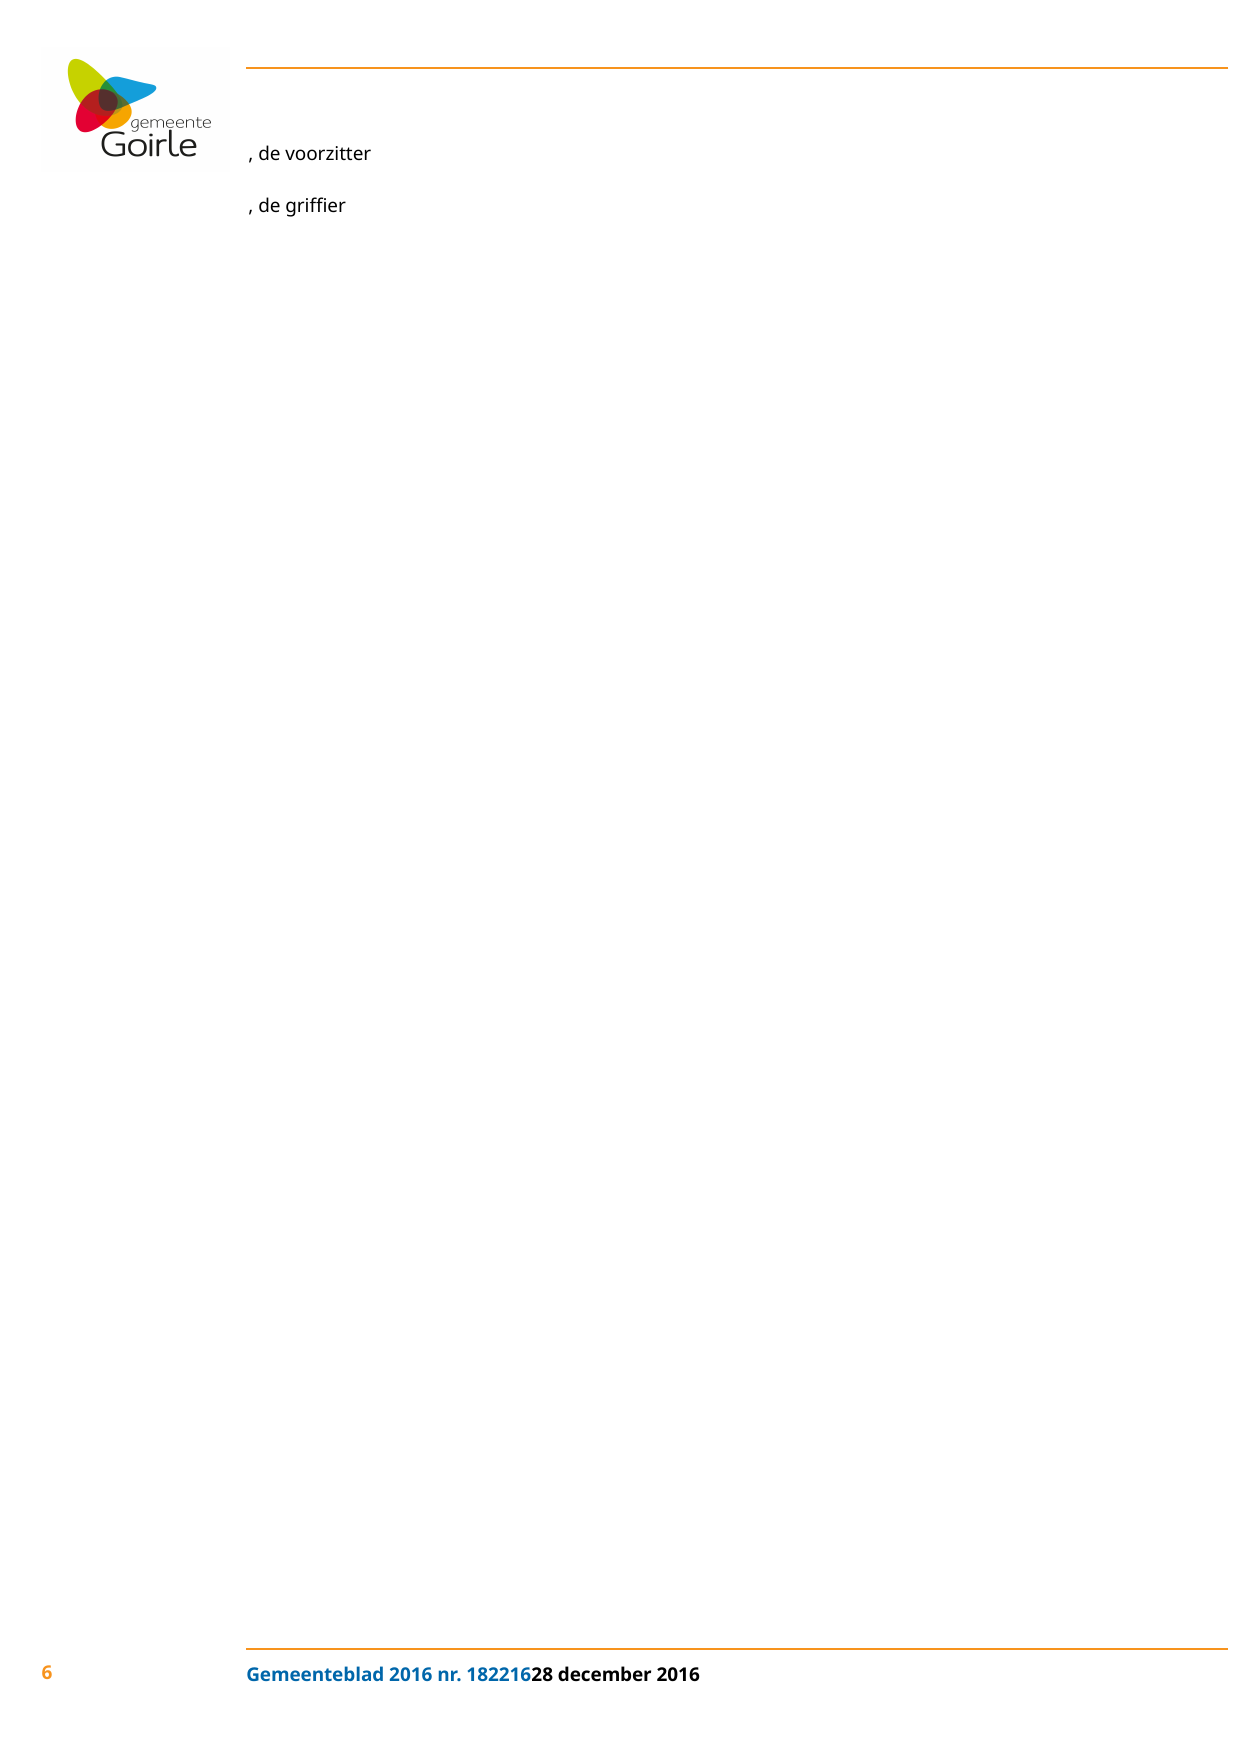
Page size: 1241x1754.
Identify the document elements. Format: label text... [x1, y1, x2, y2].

text , de griffier [248, 192, 1152, 218]
picture [41, 47, 231, 172]
text , de voorzitter [248, 140, 1152, 166]
